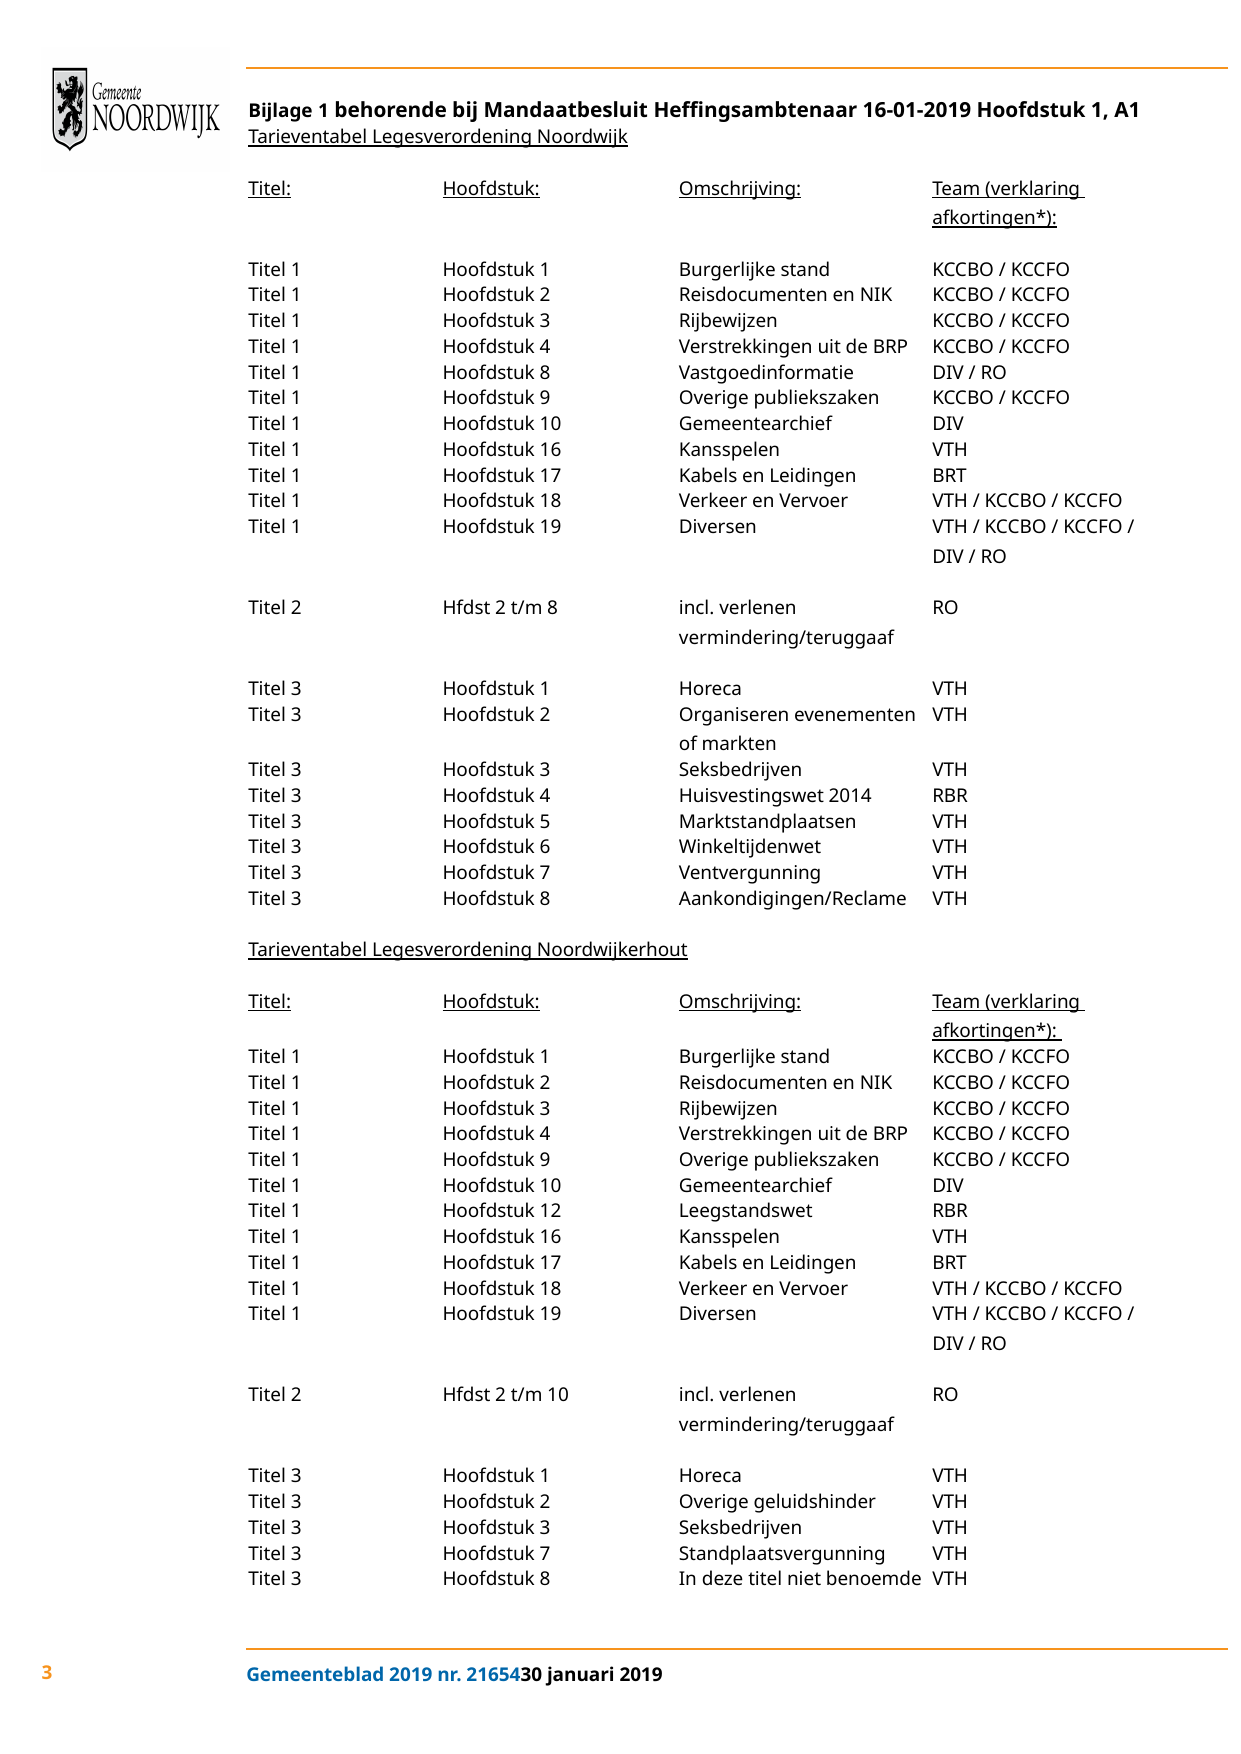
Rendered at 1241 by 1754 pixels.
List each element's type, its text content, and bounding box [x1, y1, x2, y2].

table_cell Hoofdstuk 1 [442, 1043, 679, 1069]
table_cell VTH [932, 834, 1152, 859]
table_cell Titel 3 [248, 1566, 442, 1591]
table_cell KCCBO / KCCFO [932, 1069, 1152, 1095]
table_cell VTH [932, 1223, 1152, 1249]
table_cell Titel 1 [248, 1146, 442, 1172]
table_cell Hoofdstuk 3 [442, 308, 679, 333]
table_cell Diversen [679, 513, 932, 568]
table_cell [442, 911, 679, 936]
table_cell Hoofdstuk 18 [442, 488, 679, 513]
table_cell Titel 1 [248, 1069, 442, 1095]
table_cell Gemeentearchief [679, 410, 932, 436]
table_cell [932, 650, 1152, 675]
table_cell Ventvergunning [679, 859, 932, 885]
table_cell [932, 569, 1152, 594]
table_cell Hoofdstuk: [442, 988, 679, 1043]
table_cell Rijbewijzen [679, 308, 932, 333]
table_cell Titel 1 [248, 282, 442, 307]
table_cell Organiseren evenementen of markten [679, 701, 932, 756]
table_cell Titel 3 [248, 808, 442, 833]
table_cell Hoofdstuk 19 [442, 1301, 679, 1356]
table_cell Tarieventabel Legesverordening Noordwijkerhout [248, 936, 1152, 962]
table_cell Hoofdstuk 10 [442, 1172, 679, 1198]
table_cell In deze titel niet benoemde [679, 1566, 932, 1591]
table_cell Hoofdstuk 6 [442, 834, 679, 859]
table_cell Hoofdstuk 2 [442, 1069, 679, 1095]
table_cell [442, 650, 679, 675]
table_cell [248, 149, 1152, 175]
table_cell [248, 569, 442, 594]
table_cell Gemeentearchief [679, 1172, 932, 1198]
table_cell Burgerlijke stand [679, 256, 932, 282]
table_cell Marktstandplaatsen [679, 808, 932, 833]
table_cell Overige publiekszaken [679, 385, 932, 410]
table_cell Titel: [248, 175, 442, 230]
table_cell VTH / KCCBO / KCCFO / DIV / RO [932, 513, 1152, 568]
table_cell [932, 1356, 1152, 1382]
table_cell VTH [932, 1514, 1152, 1540]
table_cell Titel 3 [248, 1488, 442, 1514]
table_cell [679, 650, 932, 675]
table_cell Aankondigingen/Reclame [679, 885, 932, 911]
table_cell VTH [932, 859, 1152, 885]
table_cell Hoofdstuk 18 [442, 1275, 679, 1301]
table_cell Titel 2 [248, 594, 442, 649]
table_cell Titel: [248, 988, 442, 1043]
table_cell RBR [932, 782, 1152, 808]
table_cell Reisdocumenten en NIK [679, 1069, 932, 1095]
table_cell Rijbewijzen [679, 1095, 932, 1120]
table_header Tarieventabel Legesverordening Noordwijk [248, 124, 1152, 149]
table_cell Titel 3 [248, 1540, 442, 1566]
table_cell Titel 2 [248, 1382, 442, 1437]
table_cell VTH [932, 756, 1152, 782]
table_cell Hoofdstuk 17 [442, 462, 679, 487]
table_cell Hoofdstuk 10 [442, 410, 679, 436]
table_cell Titel 1 [248, 513, 442, 568]
table_cell Hoofdstuk 17 [442, 1249, 679, 1275]
table_cell Titel 1 [248, 436, 442, 462]
table_cell Titel 1 [248, 462, 442, 487]
table_cell Burgerlijke stand [679, 1043, 932, 1069]
table_cell [248, 911, 442, 936]
table_cell Titel 3 [248, 675, 442, 701]
table_cell RO [932, 1382, 1152, 1437]
table_cell VTH [932, 1566, 1152, 1591]
table_cell Titel 1 [248, 308, 442, 333]
table_cell [932, 911, 1152, 936]
table_cell Titel 1 [248, 410, 442, 436]
table_cell [248, 230, 442, 256]
table_cell incl. verlenen vermindering/teruggaaf [679, 1382, 932, 1437]
table_cell [442, 569, 679, 594]
table_cell [932, 1437, 1152, 1463]
table_cell VTH [932, 885, 1152, 911]
table_cell Hoofdstuk 9 [442, 385, 679, 410]
table_cell Verkeer en Vervoer [679, 1275, 932, 1301]
table_cell Hoofdstuk 9 [442, 1146, 679, 1172]
table_cell Winkeltijdenwet [679, 834, 932, 859]
table_cell VTH / KCCBO / KCCFO [932, 1275, 1152, 1301]
table_cell Verstrekkingen uit de BRP [679, 1120, 932, 1146]
table_cell Hoofdstuk 7 [442, 1540, 679, 1566]
table_cell DIV [932, 410, 1152, 436]
table_cell Titel 3 [248, 782, 442, 808]
table_cell KCCBO / KCCFO [932, 308, 1152, 333]
table_cell DIV / RO [932, 359, 1152, 384]
table_cell Titel 1 [248, 1249, 442, 1275]
table_cell Titel 1 [248, 488, 442, 513]
table_cell [248, 1437, 442, 1463]
table_cell Titel 1 [248, 333, 442, 359]
picture [41, 47, 231, 172]
table_cell Seksbedrijven [679, 1514, 932, 1540]
table_cell Titel 1 [248, 1043, 442, 1069]
table_cell KCCBO / KCCFO [932, 282, 1152, 307]
table_cell [679, 911, 932, 936]
table_cell Omschrijving: [679, 988, 932, 1043]
table_cell Titel 3 [248, 859, 442, 885]
table_cell Hoofdstuk 1 [442, 675, 679, 701]
table_cell Titel 1 [248, 1275, 442, 1301]
table_cell Hfdst 2 t/m 10 [442, 1382, 679, 1437]
table_cell KCCBO / KCCFO [932, 256, 1152, 282]
table_cell VTH / KCCBO / KCCFO [932, 488, 1152, 513]
table_cell [442, 1437, 679, 1463]
table_cell Hoofdstuk 4 [442, 1120, 679, 1146]
table_cell Hoofdstuk 19 [442, 513, 679, 568]
table_cell RBR [932, 1198, 1152, 1223]
table_cell Titel 1 [248, 1095, 442, 1120]
table_cell Titel 1 [248, 385, 442, 410]
table_cell Titel 1 [248, 256, 442, 282]
table_cell Hoofdstuk 2 [442, 701, 679, 756]
table_cell [679, 1356, 932, 1382]
table_cell Hoofdstuk 16 [442, 1223, 679, 1249]
table_cell Hoofdstuk 1 [442, 1463, 679, 1488]
table_cell [248, 650, 442, 675]
table_cell KCCBO / KCCFO [932, 1095, 1152, 1120]
table_cell Leegstandswet [679, 1198, 932, 1223]
table_cell Titel 3 [248, 885, 442, 911]
table_cell VTH [932, 1540, 1152, 1566]
table_cell VTH [932, 701, 1152, 756]
table_cell Vastgoedinformatie [679, 359, 932, 384]
table_cell Hoofdstuk 2 [442, 1488, 679, 1514]
table_cell Titel 3 [248, 1463, 442, 1488]
table_cell Hoofdstuk 8 [442, 885, 679, 911]
table_cell Seksbedrijven [679, 756, 932, 782]
table_cell Huisvestingswet 2014 [679, 782, 932, 808]
table_cell RO [932, 594, 1152, 649]
table_cell Reisdocumenten en NIK [679, 282, 932, 307]
table_cell Hoofdstuk 4 [442, 333, 679, 359]
table_cell KCCBO / KCCFO [932, 333, 1152, 359]
table_cell Hoofdstuk 8 [442, 1566, 679, 1591]
table_cell KCCBO / KCCFO [932, 385, 1152, 410]
table_cell VTH / KCCBO / KCCFO / DIV / RO [932, 1301, 1152, 1356]
table_cell Horeca [679, 675, 932, 701]
table_cell BRT [932, 1249, 1152, 1275]
table_cell [248, 1356, 442, 1382]
table_cell KCCBO / KCCFO [932, 1120, 1152, 1146]
table_cell Hoofdstuk 16 [442, 436, 679, 462]
table_cell Titel 1 [248, 1223, 442, 1249]
table_cell Hoofdstuk 7 [442, 859, 679, 885]
table_cell VTH [932, 1463, 1152, 1488]
table_cell Titel 3 [248, 756, 442, 782]
table_cell [932, 230, 1152, 256]
table_cell Titel 1 [248, 1172, 442, 1198]
table_cell DIV [932, 1172, 1152, 1198]
table_cell [248, 962, 1152, 988]
table_cell Hoofdstuk 8 [442, 359, 679, 384]
table_cell VTH [932, 1488, 1152, 1514]
table_cell VTH [932, 808, 1152, 833]
text Bijlage 1 behorende bij Mandaatbesluit Heffingsambtenaar 16-01-2019 Hoofdstuk 1, A1 [248, 95, 1152, 123]
table_cell Verstrekkingen uit de BRP [679, 333, 932, 359]
table_cell [679, 569, 932, 594]
table_cell Hoofdstuk: [442, 175, 679, 230]
table_cell BRT [932, 462, 1152, 487]
table_cell Kabels en Leidingen [679, 462, 932, 487]
table_cell Hoofdstuk 3 [442, 756, 679, 782]
table_cell Titel 1 [248, 1120, 442, 1146]
table_cell VTH [932, 436, 1152, 462]
table_cell Hoofdstuk 2 [442, 282, 679, 307]
table_cell [679, 230, 932, 256]
table_cell [679, 1437, 932, 1463]
table_cell Overige geluidshinder [679, 1488, 932, 1514]
table_cell [442, 230, 679, 256]
table_cell Titel 3 [248, 1514, 442, 1540]
table_cell Team (verklaring afkortingen*): [932, 175, 1152, 230]
table_cell Hoofdstuk 3 [442, 1514, 679, 1540]
table_cell Kansspelen [679, 436, 932, 462]
table_cell Hoofdstuk 5 [442, 808, 679, 833]
table_cell Diversen [679, 1301, 932, 1356]
table_cell Hoofdstuk 4 [442, 782, 679, 808]
table_cell Standplaatsvergunning [679, 1540, 932, 1566]
table_cell Hfdst 2 t/m 8 [442, 594, 679, 649]
table_cell Kansspelen [679, 1223, 932, 1249]
table_cell Team (verklaring afkortingen*): [932, 988, 1152, 1043]
table_cell Kabels en Leidingen [679, 1249, 932, 1275]
table_cell Horeca [679, 1463, 932, 1488]
table_cell Hoofdstuk 3 [442, 1095, 679, 1120]
table_cell Hoofdstuk 1 [442, 256, 679, 282]
table_cell KCCBO / KCCFO [932, 1043, 1152, 1069]
table_cell Overige publiekszaken [679, 1146, 932, 1172]
table_cell Verkeer en Vervoer [679, 488, 932, 513]
table_cell Titel 3 [248, 834, 442, 859]
table_cell [442, 1356, 679, 1382]
table_cell incl. verlenen vermindering/teruggaaf [679, 594, 932, 649]
table_cell KCCBO / KCCFO [932, 1146, 1152, 1172]
table_cell Titel 1 [248, 1301, 442, 1356]
table_cell Titel 1 [248, 359, 442, 384]
table_cell VTH [932, 675, 1152, 701]
table_cell Titel 3 [248, 701, 442, 756]
table_cell Omschrijving: [679, 175, 932, 230]
table_cell Hoofdstuk 12 [442, 1198, 679, 1223]
table_cell Titel 1 [248, 1198, 442, 1223]
